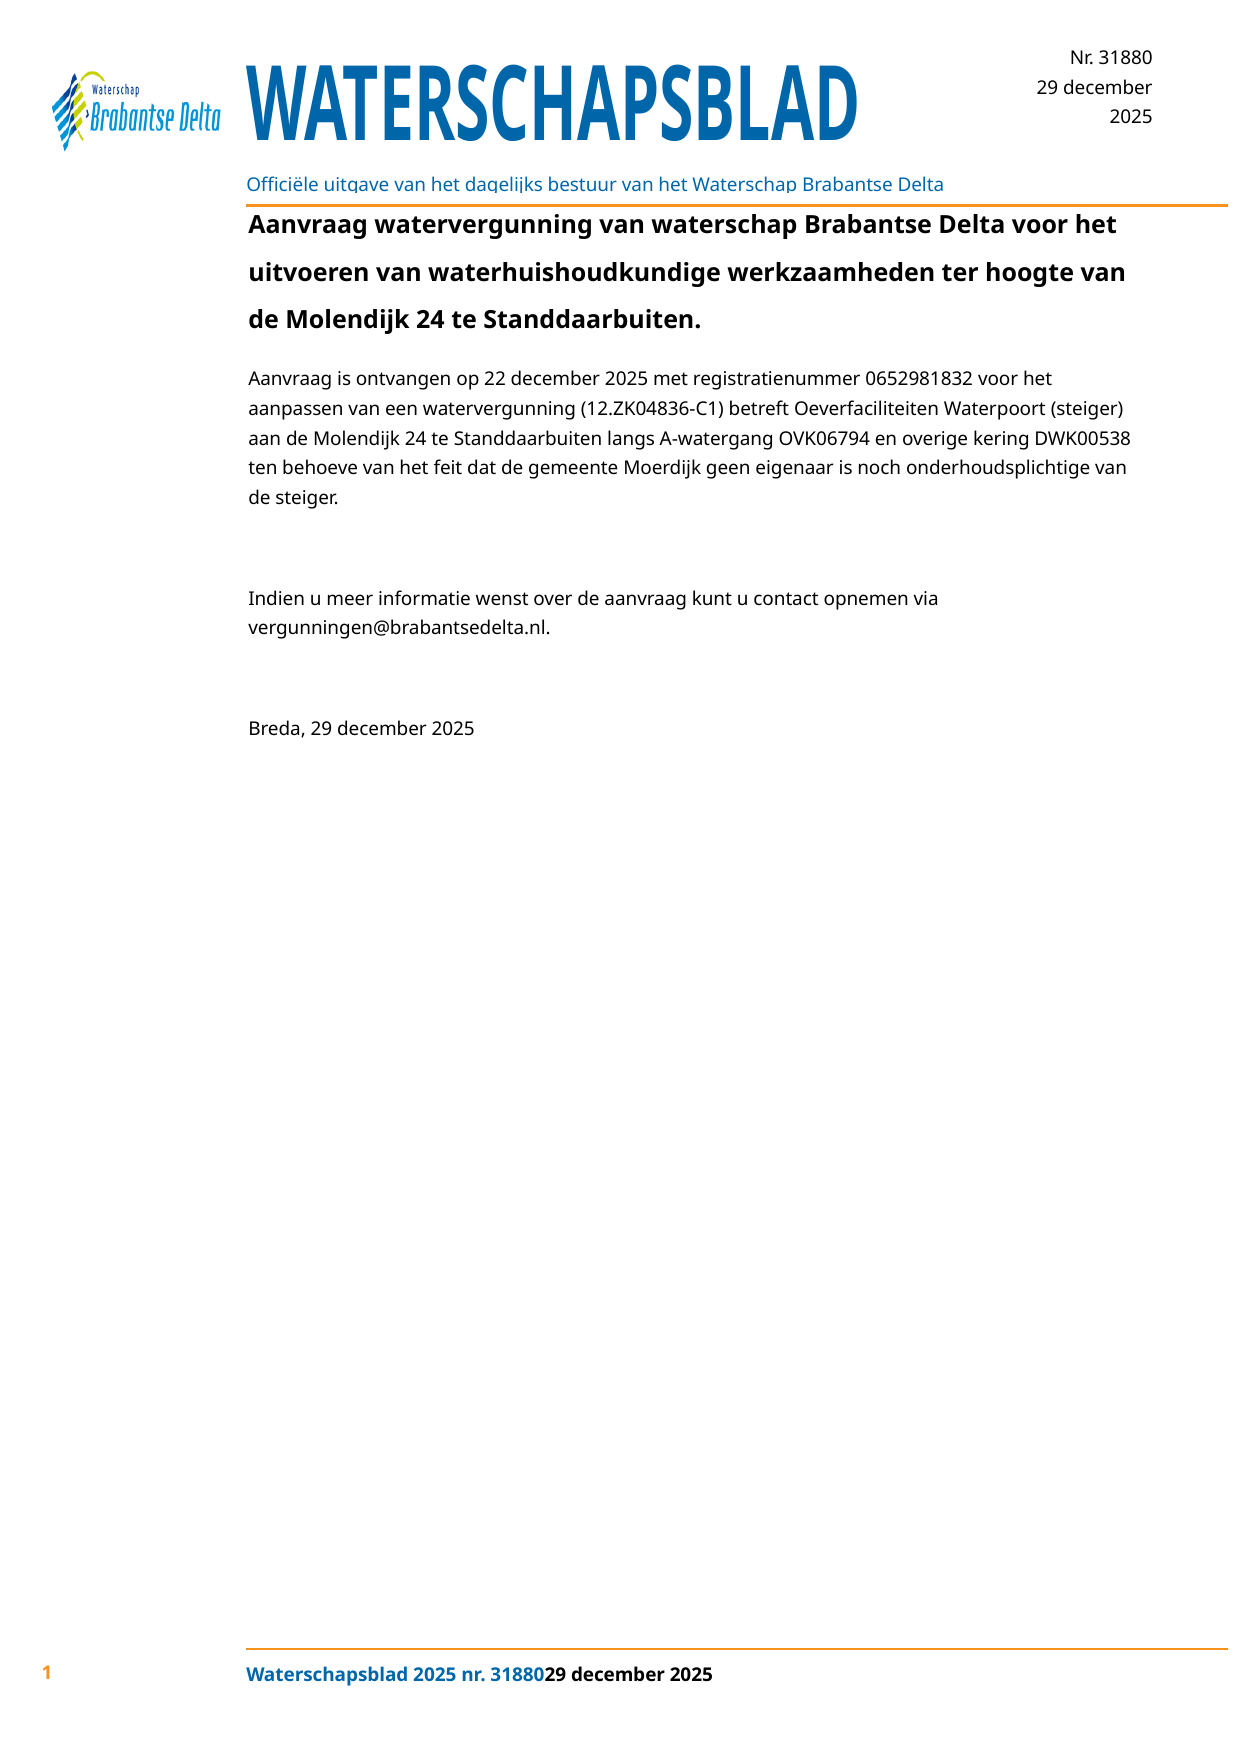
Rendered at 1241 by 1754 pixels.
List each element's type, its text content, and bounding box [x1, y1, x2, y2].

text Aanvraag watervergunning van waterschap Brabantse Delta voor het uitvoeren van waterhuishoudkundige werkzaamheden ter hoogte van de Molendijk 24 te Standdaarbuiten. [248, 207, 1152, 336]
text Indien u meer informatie wenst over de aanvraag kunt u contact opnemen via vergunningen@brabantsedelta.nl. [248, 585, 1152, 640]
picture [41, 47, 231, 172]
text Aanvraag is ontvangen op 22 december 2025 met registratienummer 0652981832 voor het aanpassen van een watervergunning (12.ZK04836-C1) betreft Oeverfaciliteiten Waterpoort (steiger) aan de Molendijk 24 te Standdaarbuiten langs A-watergang OVK06794 en overige kering DWK00538 ten behoeve van het feit dat de gemeente Moerdijk geen eigenaar is noch onderhoudsplichtige van de steiger. [248, 366, 1152, 509]
text Breda, 29 december 2025 [248, 715, 1152, 741]
